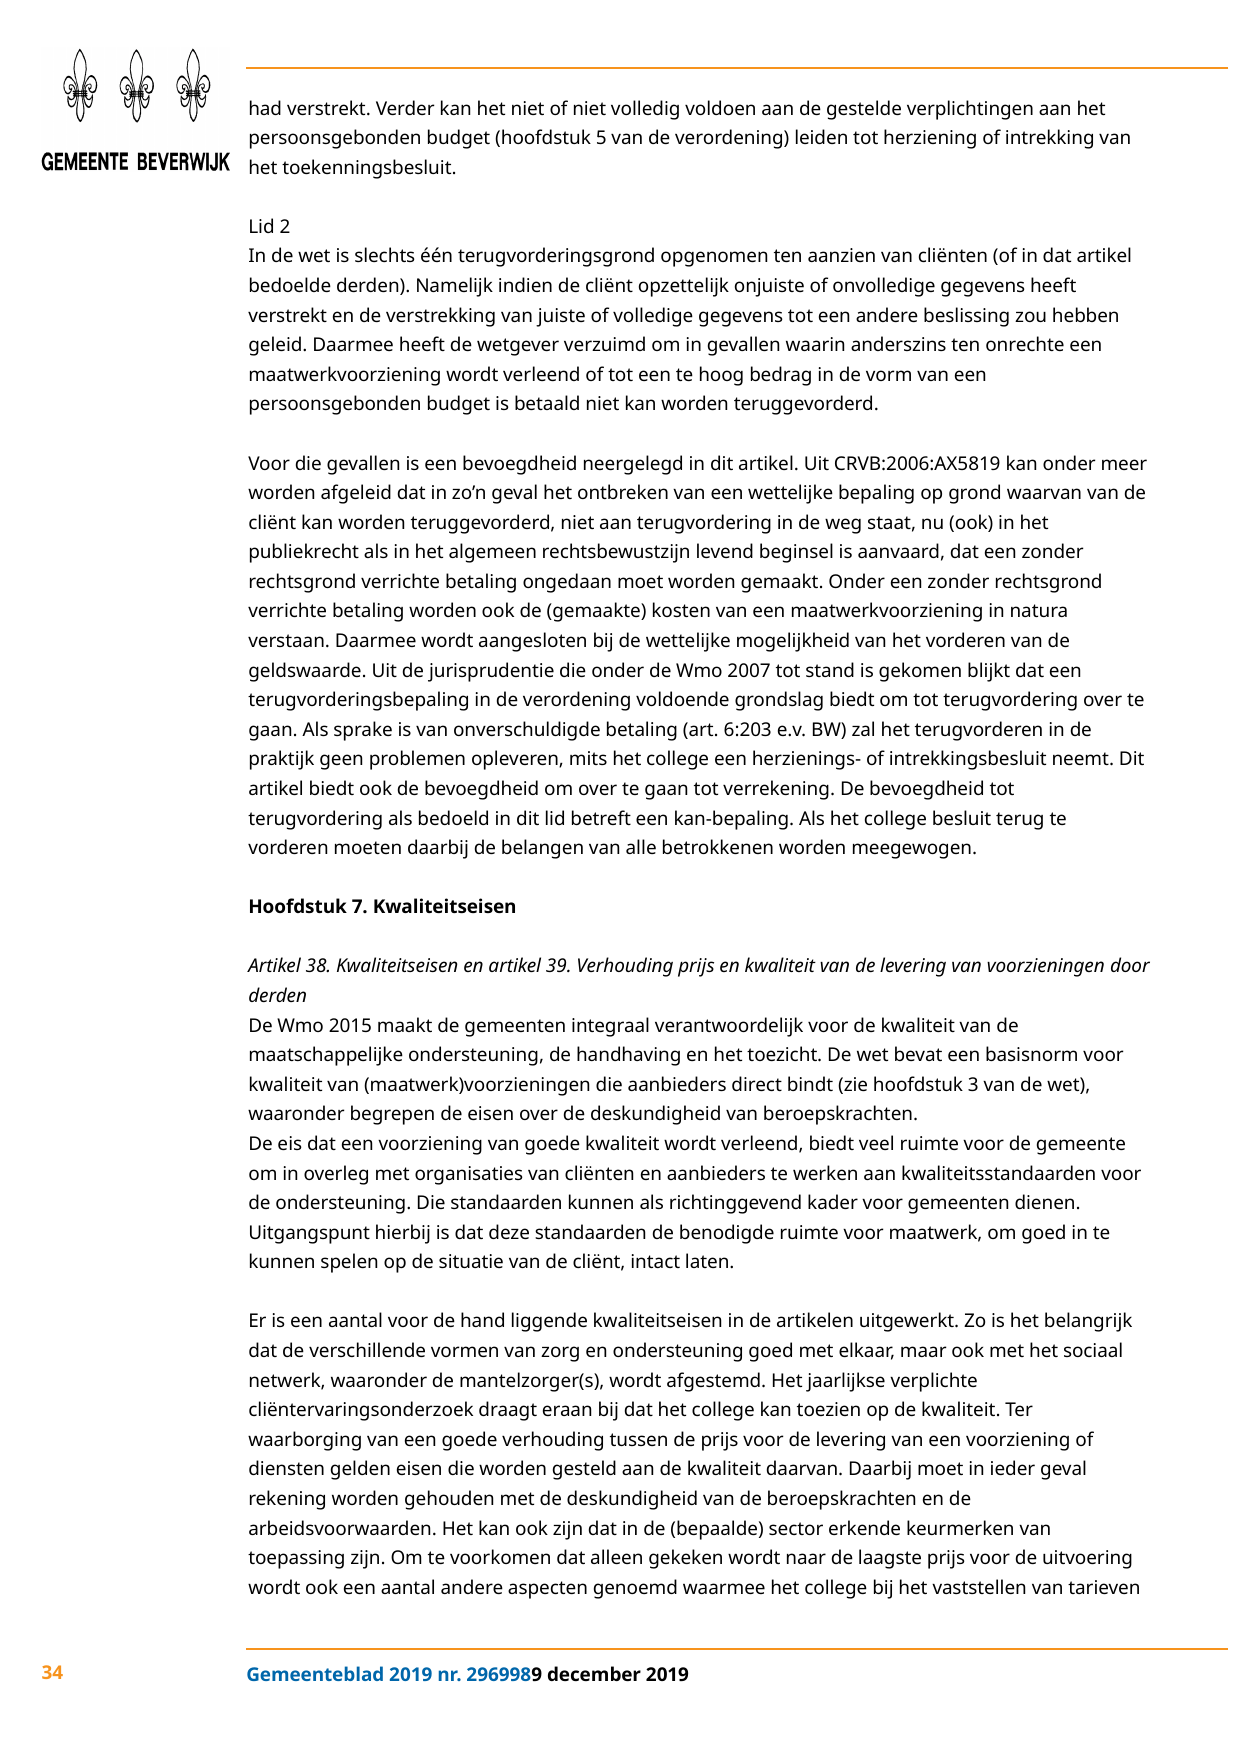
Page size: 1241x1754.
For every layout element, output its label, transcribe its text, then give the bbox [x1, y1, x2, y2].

text Lid 2 [248, 213, 1152, 239]
picture [41, 47, 231, 172]
text Voor die gevallen is een bevoegdheid neergelegd in dit artikel. Uit CRVB:2006:AX5819 kan onder meer worden afgeleid dat in zo’n geval het ontbreken van een wettelijke bepaling op grond waarvan van de cliënt kan worden teruggevorderd, niet aan terugvordering in de weg staat, nu (ook) in het publiekrecht als in het algemeen rechtsbewustzijn levend beginsel is aanvaard, dat een zonder rechtsgrond verrichte betaling ongedaan moet worden gemaakt. Onder een zonder rechtsgrond verrichte betaling worden ook de (gemaakte) kosten van een maatwerkvoorziening in natura verstaan. Daarmee wordt aangesloten bij de wettelijke mogelijkheid van het vorderen van de geldswaarde. Uit de jurisprudentie die onder de Wmo 2007 tot stand is gekomen blijkt dat een terugvorderingsbepaling in de verordening voldoende grondslag biedt om tot terugvordering over te gaan. Als sprake is van onverschuldigde betaling (art. 6:203 e.v. BW) zal het terugvorderen in de praktijk geen problemen opleveren, mits het college een herzienings- of intrekkingsbesluit neemt. Dit artikel biedt ook de bevoegdheid om over te gaan tot verrekening. De bevoegdheid tot terugvordering als bedoeld in dit lid betreft een kan-bepaling. Als het college besluit terug te vorderen moeten daarbij de belangen van alle betrokkenen worden meegewogen. [248, 450, 1152, 860]
text Artikel 38. Kwaliteitseisen en artikel 39. Verhouding prijs en kwaliteit van de levering van voorzieningen door derden [248, 953, 1152, 1008]
text In de wet is slechts één terugvorderingsgrond opgenomen ten aanzien van cliënten (of in dat artikel bedoelde derden). Namelijk indien de cliënt opzettelijk onjuiste of onvolledige gegevens heeft verstrekt en de verstrekking van juiste of volledige gegevens tot een andere beslissing zou hebben geleid. Daarmee heeft de wetgever verzuimd om in gevallen waarin anderszins ten onrechte een maatwerkvoorziening wordt verleend of tot een te hoog bedrag in de vorm van een persoonsgebonden budget is betaald niet kan worden teruggevorderd. [248, 243, 1152, 416]
text De Wmo 2015 maakt de gemeenten integraal verantwoordelijk voor de kwaliteit van de maatschappelijke ondersteuning, de handhaving en het toezicht. De wet bevat een basisnorm voor kwaliteit van (maatwerk)voorzieningen die aanbieders direct bindt (zie hoofdstuk 3 van de wet), waaronder begrepen de eisen over de deskundigheid van beroepskrachten. [248, 1012, 1152, 1126]
text De eis dat een voorziening van goede kwaliteit wordt verleend, biedt veel ruimte voor de gemeente om in overleg met organisaties van cliënten en aanbieders te werken aan kwaliteitsstandaarden voor de ondersteuning. Die standaarden kunnen als richtinggevend kader voor gemeenten dienen. Uitgangspunt hierbij is dat deze standaarden de benodigde ruimte voor maatwerk, om goed in te kunnen spelen op de situatie van de cliënt, intact laten. [248, 1130, 1152, 1274]
text Er is een aantal voor de hand liggende kwaliteitseisen in de artikelen uitgewerkt. Zo is het belangrijk dat de verschillende vormen van zorg en ondersteuning goed met elkaar, maar ook met het sociaal netwerk, waaronder de mantelzorger(s), wordt afgestemd. Het jaarlijkse verplichte cliëntervaringsonderzoek draagt eraan bij dat het college kan toezien op de kwaliteit. Ter waarborging van een goede verhouding tussen de prijs voor de levering van een voorziening of diensten gelden eisen die worden gesteld aan de kwaliteit daarvan. Daarbij moet in ieder geval rekening worden gehouden met de deskundigheid van de beroepskrachten en de arbeidsvoorwaarden. Het kan ook zijn dat in de (bepaalde) sector erkende keurmerken van toepassing zijn. Om te voorkomen dat alleen gekeken wordt naar de laagste prijs voor de uitvoering wordt ook een aantal andere aspecten genoemd waarmee het college bij het vaststellen van tarieven [248, 1308, 1152, 1600]
text had verstrekt. Verder kan het niet of niet volledig voldoen aan de gestelde verplichtingen aan het persoonsgebonden budget (hoofdstuk 5 van de verordening) leiden tot herziening of intrekking van het toekenningsbesluit. [248, 95, 1152, 180]
text Hoofdstuk 7. Kwaliteitseisen [248, 893, 1152, 919]
